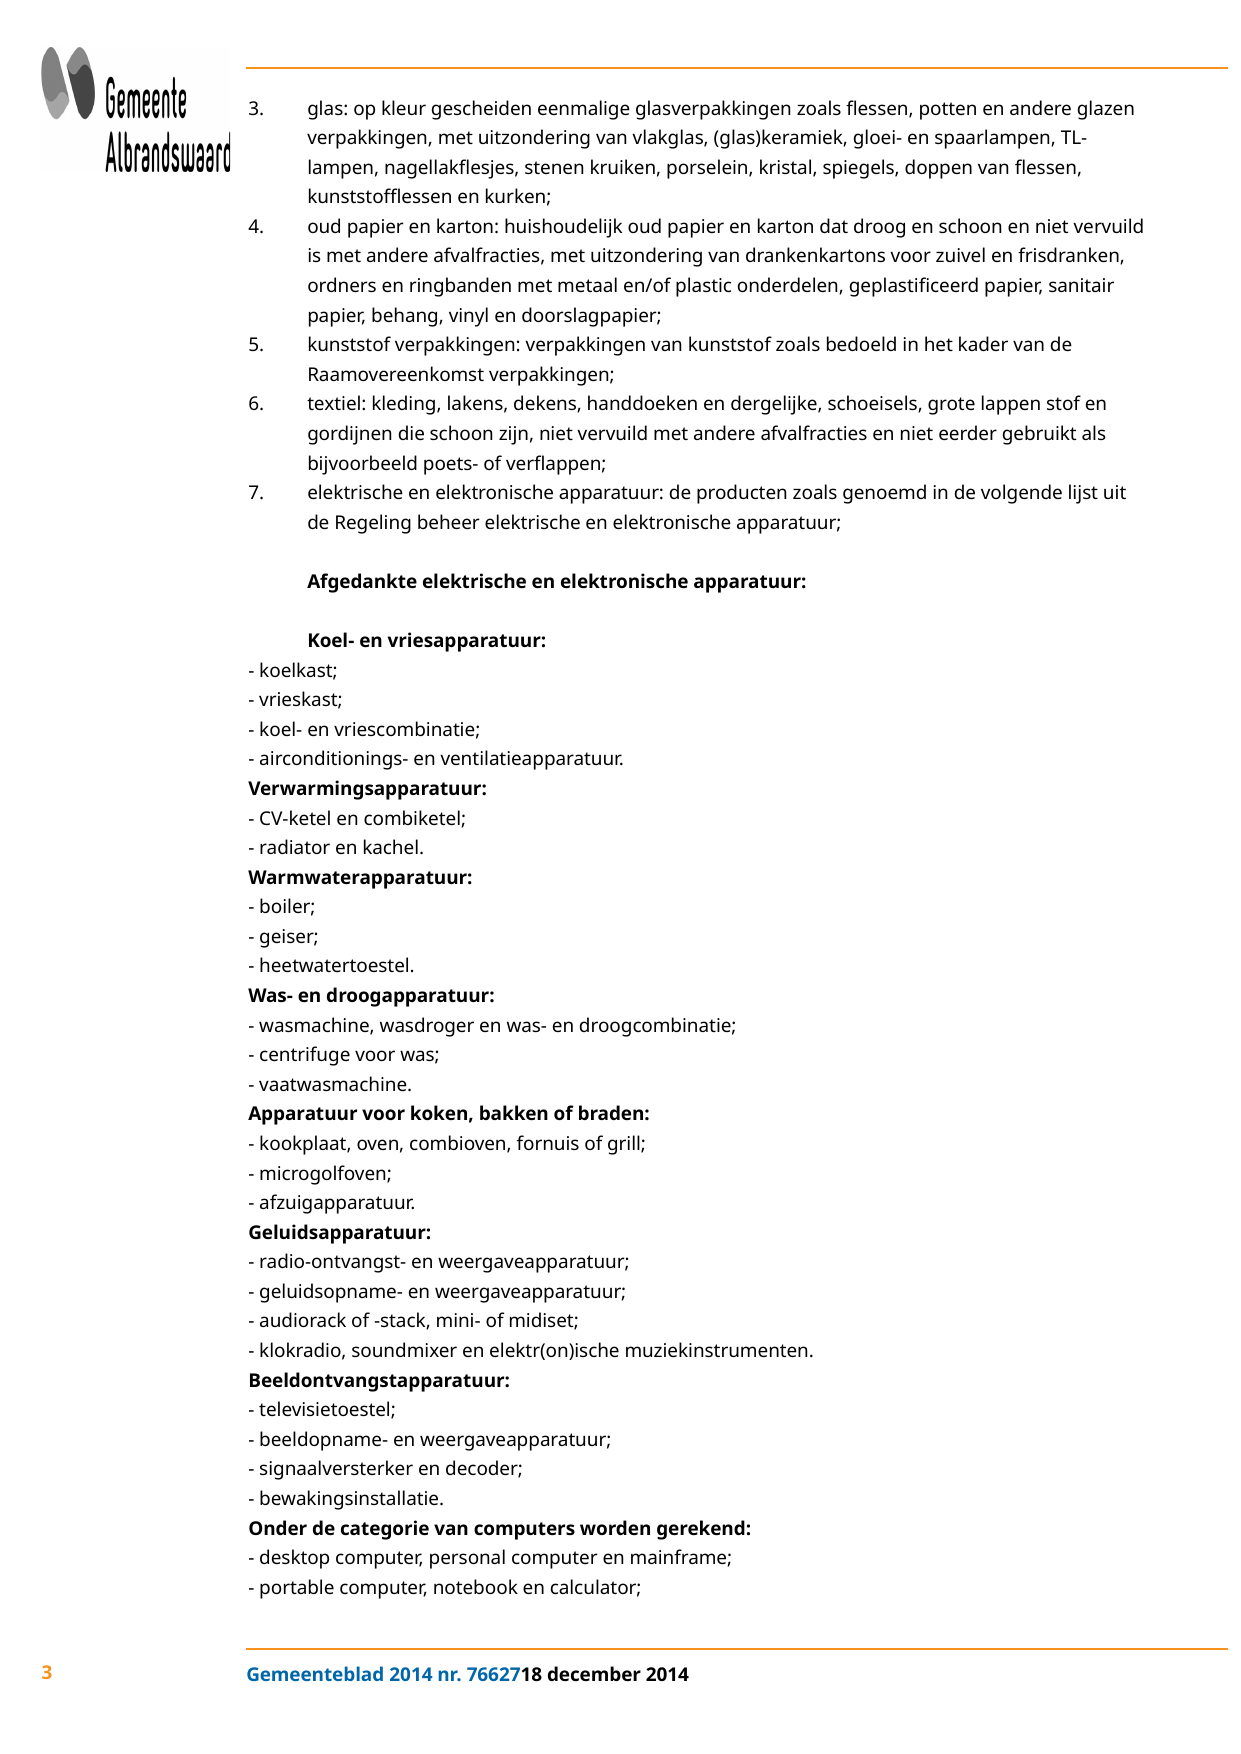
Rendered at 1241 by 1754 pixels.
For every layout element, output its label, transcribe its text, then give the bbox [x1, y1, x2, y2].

text - geiser; [248, 923, 1152, 949]
text - portable computer, notebook en calculator; [248, 1574, 1152, 1600]
list textiel: kleding, lakens, dekens, handdoeken en dergelijke, schoeisels, grote lappen stof en gordijnen die schoon zijn, niet vervuild met andere afvalfracties en niet eerder gebruikt als bijvoorbeeld poets- of verflappen; [248, 391, 1152, 476]
text - CV-ketel en combiketel; [248, 805, 1152, 831]
text Geluidsapparatuur: [248, 1219, 1152, 1245]
text - televisietoestel; [248, 1396, 1152, 1422]
text - audiorack of -stack, mini- of midiset; [248, 1308, 1152, 1333]
text Warmwaterapparatuur: [248, 864, 1152, 890]
picture [41, 47, 231, 172]
text - radio-ontvangst- en weergaveapparatuur; [248, 1248, 1152, 1274]
text - airconditionings- en ventilatieapparatuur. [248, 746, 1152, 771]
list elektrische en elektronische apparatuur: de producten zoals genoemd in de volgende lijst uit de Regeling beheer elektrische en elektronische apparatuur; [248, 479, 1152, 535]
text - vaatwasmachine. [248, 1071, 1152, 1097]
text - vrieskast; [248, 686, 1152, 712]
text Verwarmingsapparatuur: [248, 775, 1152, 801]
text Beeldontvangstapparatuur: [248, 1367, 1152, 1393]
text - boiler; [248, 893, 1152, 919]
text - geluidsopname- en weergaveapparatuur; [248, 1278, 1152, 1304]
text - koelkast; [248, 657, 1152, 683]
text - heetwatertoestel. [248, 953, 1152, 978]
list kunststof verpakkingen: verpakkingen van kunststof zoals bedoeld in het kader van de Raamovereenkomst verpakkingen; [248, 331, 1152, 387]
text - radiator en kachel. [248, 834, 1152, 860]
list Afgedankte elektrische en elektronische apparatuur: [248, 568, 1152, 594]
list glas: op kleur gescheiden eenmalige glasverpakkingen zoals flessen, potten en andere glazen verpakkingen, met uitzondering van vlakglas, (glas)keramiek, gloei- en spaarlampen, TL-lampen, nagellakflesjes, stenen kruiken, porselein, kristal, spiegels, doppen van flessen, kunststofflessen en kurken; [248, 95, 1152, 209]
text Was- en droogapparatuur: [248, 982, 1152, 1008]
text - signaalversterker en decoder; [248, 1456, 1152, 1481]
text - kookplaat, oven, combioven, fornuis of grill; [248, 1130, 1152, 1156]
text - afzuigapparatuur. [248, 1189, 1152, 1215]
text - wasmachine, wasdroger en was- en droogcombinatie; [248, 1012, 1152, 1038]
text - microgolfoven; [248, 1160, 1152, 1186]
text - desktop computer, personal computer en mainframe; [248, 1544, 1152, 1570]
text - koel- en vriescombinatie; [248, 716, 1152, 742]
text Apparatuur voor koken, bakken of braden: [248, 1101, 1152, 1126]
text - klokradio, soundmixer en elektr(on)ische muziekinstrumenten. [248, 1337, 1152, 1363]
list oud papier en karton: huishoudelijk oud papier en karton dat droog en schoon en niet vervuild is met andere afvalfracties, met uitzondering van drankenkartons voor zuivel en frisdranken, ordners en ringbanden met metaal en/of plastic onderdelen, geplastificeerd papier, sanitair papier, behang, vinyl en doorslagpapier; [248, 213, 1152, 328]
list Koel- en vriesapparatuur: [248, 627, 1152, 653]
text - centrifuge voor was; [248, 1041, 1152, 1067]
text - beeldopname- en weergaveapparatuur; [248, 1426, 1152, 1452]
text - bewakingsinstallatie. [248, 1485, 1152, 1511]
text Onder de categorie van computers worden gerekend: [248, 1515, 1152, 1541]
